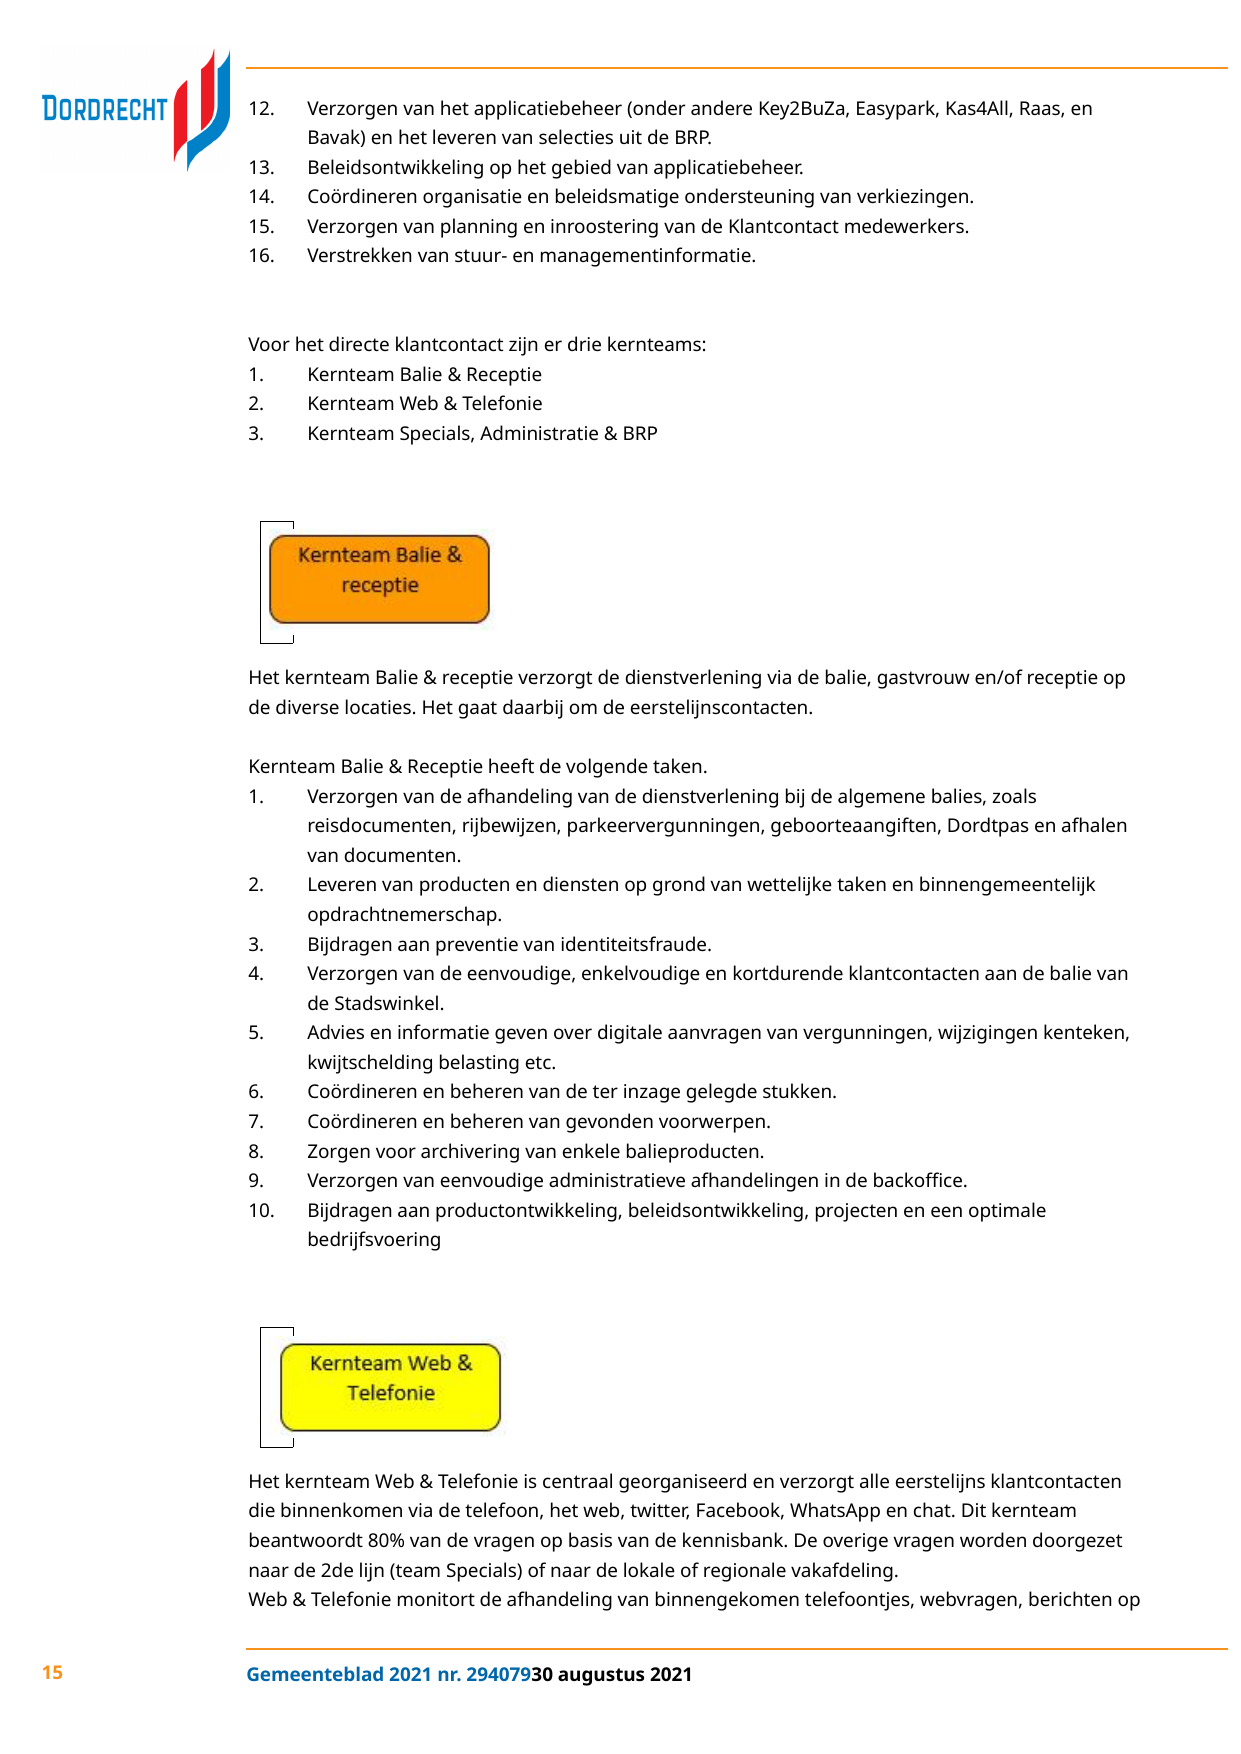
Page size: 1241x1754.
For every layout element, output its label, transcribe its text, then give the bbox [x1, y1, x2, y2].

list Bijdragen aan preventie van identiteitsfraude. [248, 931, 1152, 957]
list Leveren van producten en diensten op grond van wettelijke taken en binnengemeentelijk opdrachtnemerschap. [248, 872, 1152, 927]
picture [268, 1336, 508, 1438]
list Beleidsontwikkeling op het gebied van applicatiebeheer. [248, 154, 1152, 180]
list Advies en informatie geven over digitale aanvragen van vergunningen, wijzigingen kenteken, kwijtschelding belasting etc. [248, 1019, 1152, 1075]
picture [41, 47, 231, 172]
text Het kernteam Balie & receptie verzorgt de dienstverlening via de balie, gastvrouw en/of receptie op de diverse locaties. Het gaat daarbij om de eerstelijnscontacten. [248, 664, 1152, 720]
text Voor het directe klantcontact zijn er drie kernteams: [248, 331, 1152, 357]
list Kernteam Balie & Receptie [248, 361, 1152, 387]
text Web & Telefonie monitort de afhandeling van binnengekomen telefoontjes, webvragen, berichten op [248, 1586, 1152, 1612]
text Kernteam Balie & Receptie heeft de volgende taken. [248, 753, 1152, 779]
picture [268, 529, 501, 635]
list Kernteam Web & Telefonie [248, 391, 1152, 416]
list Coördineren en beheren van de ter inzage gelegde stukken. [248, 1079, 1152, 1104]
list Verzorgen van planning en inroostering van de Klantcontact medewerkers. [248, 213, 1152, 239]
list Verstrekken van stuur- en managementinformatie. [248, 243, 1152, 268]
list Bijdragen aan productontwikkeling, beleidsontwikkeling, projecten en een optimale bedrijfsvoering [248, 1197, 1152, 1252]
list Verzorgen van eenvoudige administratieve afhandelingen in de backoffice. [248, 1167, 1152, 1193]
list Coördineren en beheren van gevonden voorwerpen. [248, 1108, 1152, 1134]
list Verzorgen van de afhandeling van de dienstverlening bij de algemene balies, zoals reisdocumenten, rijbewijzen, parkeervergunningen, geboorteaangiften, Dordtpas en afhalen van documenten. [248, 783, 1152, 868]
text Het kernteam Web & Telefonie is centraal georganiseerd en verzorgt alle eerstelijns klantcontacten die binnenkomen via de telefoon, het web, twitter, Facebook, WhatsApp en chat. Dit kernteam beantwoordt 80% van de vragen op basis van de kennisbank. De overige vragen worden doorgezet naar de 2de lijn (team Specials) of naar de lokale of regionale vakafdeling. [248, 1468, 1152, 1583]
list Coördineren organisatie en beleidsmatige ondersteuning van verkiezingen. [248, 183, 1152, 209]
list Verzorgen van de eenvoudige, enkelvoudige en kortdurende klantcontacten aan de balie van de Stadswinkel. [248, 960, 1152, 1016]
list Verzorgen van het applicatiebeheer (onder andere Key2BuZa, Easypark, Kas4All, Raas, en Bavak) en het leveren van selecties uit de BRP. [248, 95, 1152, 150]
list Zorgen voor archivering van enkele balieproducten. [248, 1138, 1152, 1164]
list Kernteam Specials, Administratie & BRP [248, 420, 1152, 446]
